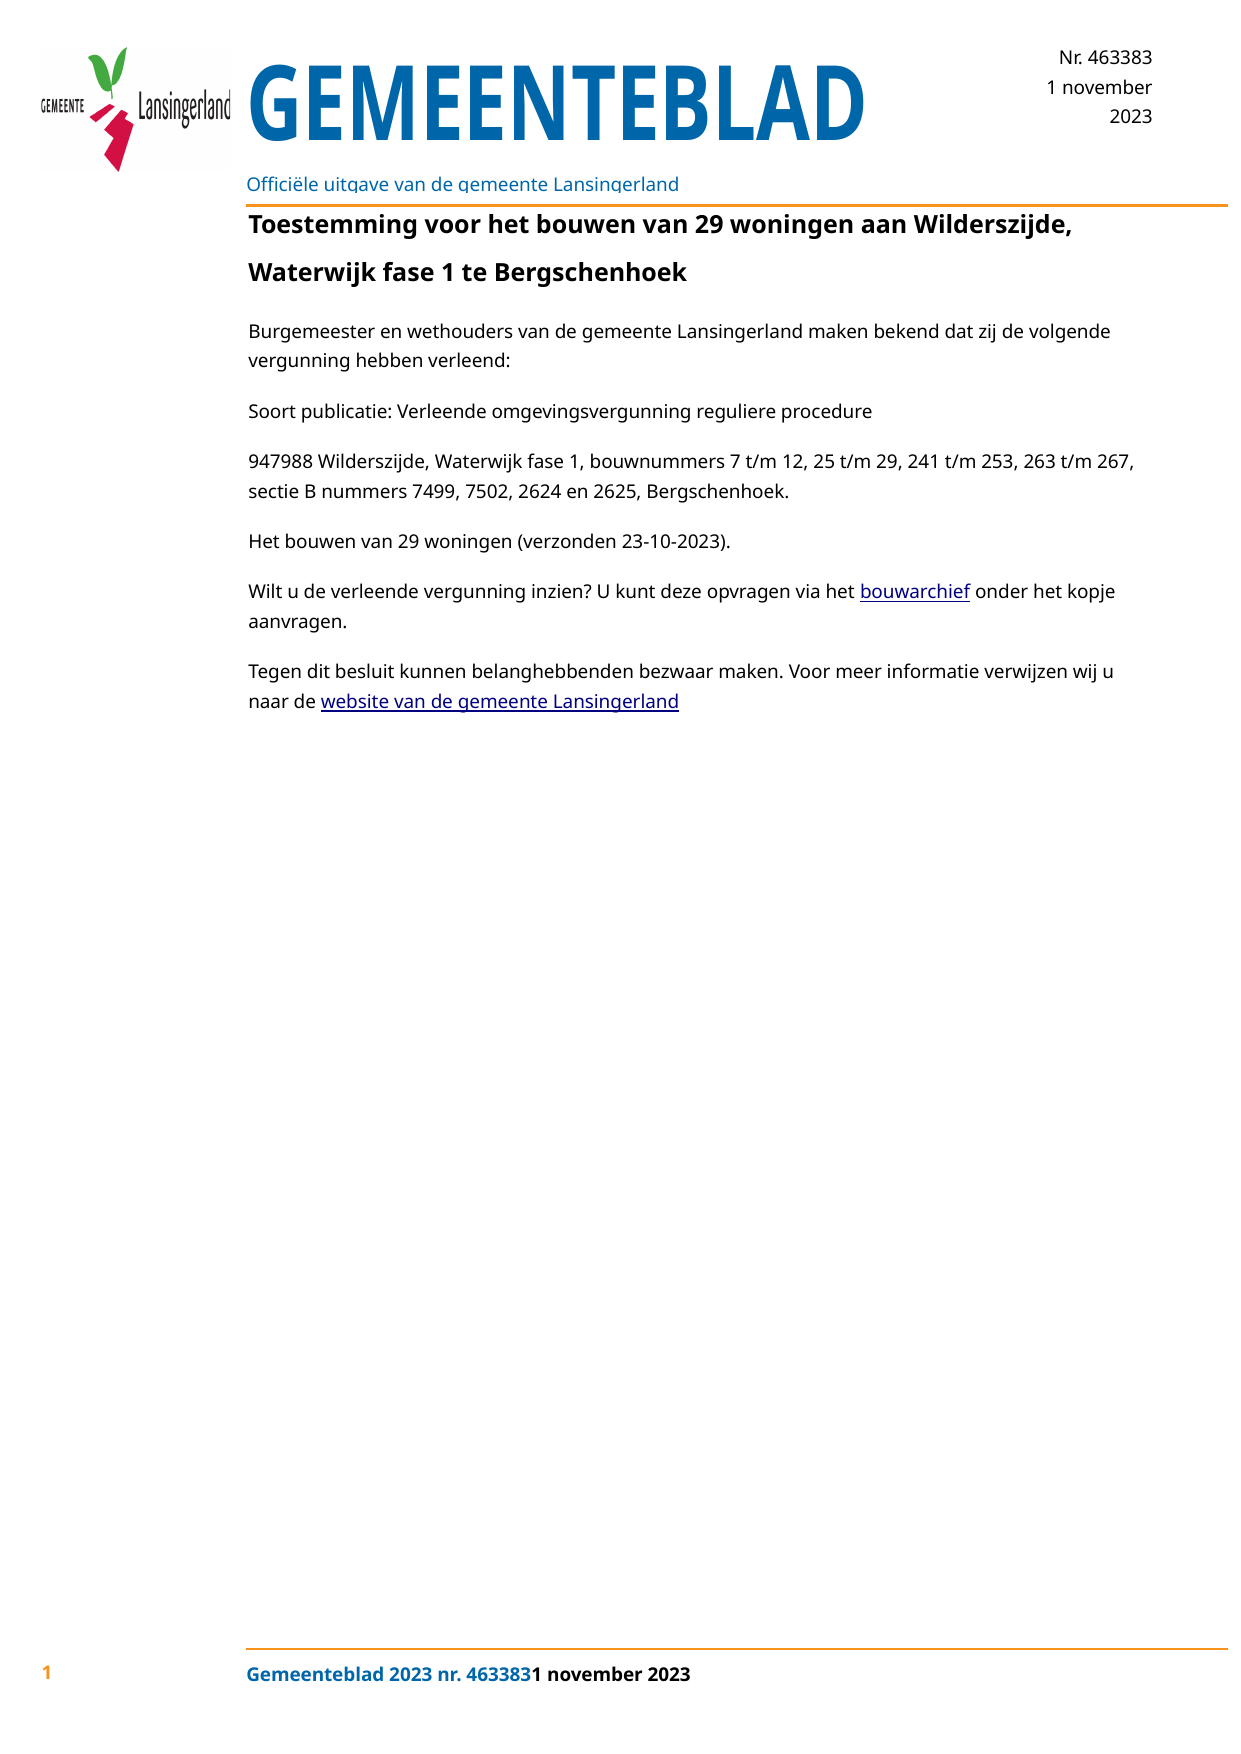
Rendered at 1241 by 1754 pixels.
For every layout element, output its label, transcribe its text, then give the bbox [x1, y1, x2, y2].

text Tegen dit besluit kunnen belanghebbenden bezwaar maken. Voor meer informatie verwijzen wij u naar de website van de gemeente Lansingerland [248, 659, 1152, 714]
text Burgemeester en wethouders van de gemeente Lansingerland maken bekend dat zij de volgende vergunning hebben verleend: [248, 318, 1152, 373]
picture [41, 47, 231, 172]
text 947988 Wilderszijde, Waterwijk fase 1, bouwnummers 7 t/m 12, 25 t/m 29, 241 t/m 253, 263 t/m 267, sectie B nummers 7499, 7502, 2624 en 2625, Bergschenhoek. [248, 448, 1152, 504]
text Het bouwen van 29 woningen (verzonden 23-10-2023). [248, 528, 1152, 554]
text Wilt u de verleende vergunning inzien? U kunt deze opvragen via het bouwarchief onder het kopje aanvragen. [248, 579, 1152, 634]
text Toestemming voor het bouwen van 29 woningen aan Wilderszijde, Waterwijk fase 1 te Bergschenhoek [248, 207, 1152, 288]
text Soort publicatie: Verleende omgevingsvergunning reguliere procedure [248, 398, 1152, 424]
